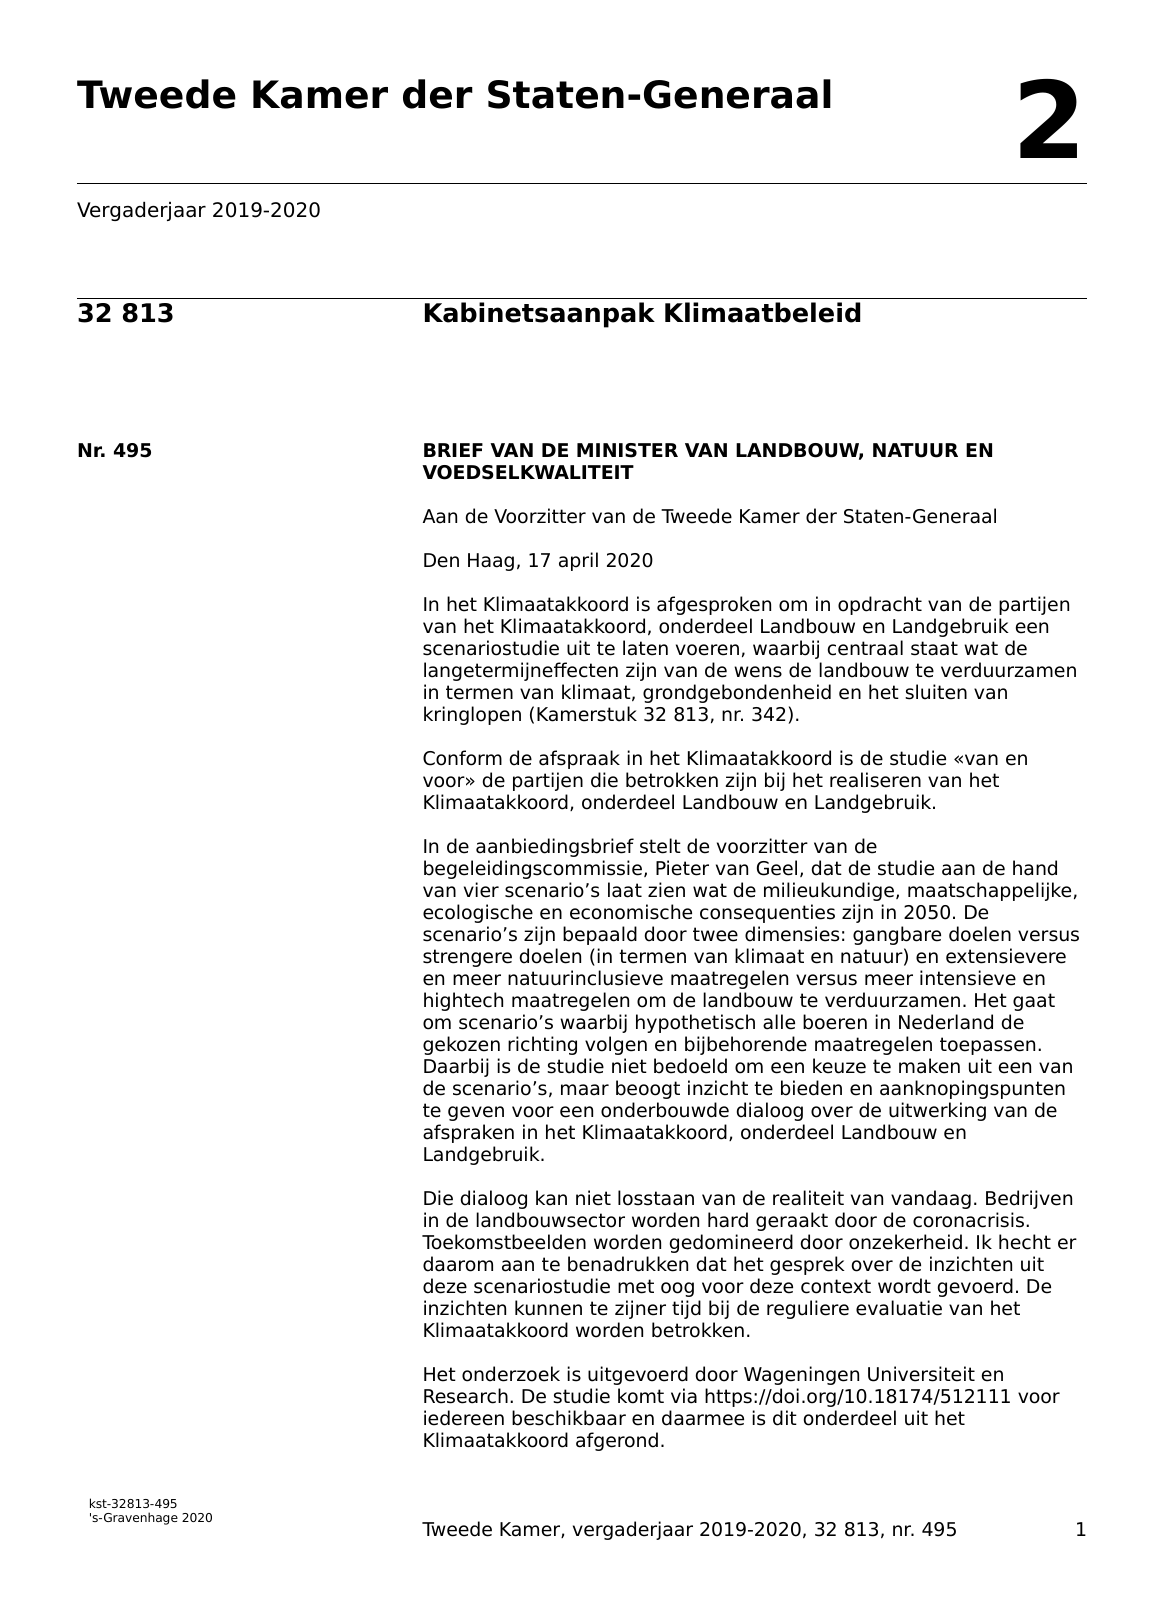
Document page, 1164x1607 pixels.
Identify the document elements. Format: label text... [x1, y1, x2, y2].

text Die dialoog kan niet losstaan van de realiteit van vandaag. Bedrijven in de landbouwsector worden hard geraakt door de coronacrisis. Toekomstbeelden worden gedomineerd door onzekerheid. Ik hecht er daarom aan te benadrukken dat het gesprek over de inzichten uit deze scenariostudie met oog voor deze context wordt gevoerd. De inzichten kunnen te zijner tijd bij de reguliere evaluatie van het Klimaatakkoord worden betrokken. [422, 1188, 1087, 1342]
text Aan de Voorzitter van de Tweede Kamer der Staten-Generaal [422, 506, 1087, 528]
text Den Haag, 17 april 2020 [422, 550, 1087, 572]
table_cell Vergaderjaar 2019-2020 [77, 184, 1087, 298]
table_header 2 [886, 59, 1087, 183]
subtitle 32 813 Kabinetsaanpak Klimaatbeleid [77, 299, 1087, 329]
text Het onderzoek is uitgevoerd door Wageningen Universiteit en Research. De studie komt via https://doi.org/10.18174/512111 voor iedereen beschikbaar en daarmee is dit onderdeel uit het Klimaatakkoord afgerond. [422, 1364, 1087, 1452]
table_header Tweede Kamer der Staten-Generaal [77, 59, 886, 183]
text 's-Gravenhage 2020 [88, 1511, 323, 1525]
text In de aanbiedingsbrief stelt de voorzitter van de begeleidingscommissie, Pieter van Geel, dat de studie aan de hand van vier scenario’s laat zien wat de milieukundige, maatschappelijke, ecologische en economische consequenties zijn in 2050. De scenario’s zijn bepaald door twee dimensies: gangbare doelen versus strengere doelen (in termen van klimaat en natuur) en extensievere en meer natuurinclusieve maatregelen versus meer intensieve en hightech maatregelen om de landbouw te verduurzamen. Het gaat om scenario’s waarbij hypothetisch alle boeren in Nederland de gekozen richting volgen en bijbehorende maatregelen toepassen. Daarbij is de studie niet bedoeld om een keuze te maken uit een van de scenario’s, maar beoogt inzicht te bieden en aanknopingspunten te geven voor een onderbouwde dialoog over de uitwerking van de afspraken in het Klimaatakkoord, onderdeel Landbouw en Landgebruik. [422, 836, 1087, 1166]
text In het Klimaatakkoord is afgesproken om in opdracht van de partijen van het Klimaatakkoord, onderdeel Landbouw en Landgebruik een scenariostudie uit te laten voeren, waarbij centraal staat wat de langetermijneffecten zijn van de wens de landbouw te verduurzamen in termen van klimaat, grondgebondenheid en het sluiten van kringlopen (Kamerstuk 32 813, nr. 342). [422, 594, 1087, 726]
text kst-32813-495 [88, 1497, 323, 1511]
subtitle Nr. 495 BRIEF VAN DE MINISTER VAN LANDBOUW, NATUUR EN VOEDSELKWALITEIT [77, 440, 1087, 484]
text Conform de afspraak in het Klimaatakkoord is de studie «van en voor» de partijen die betrokken zijn bij het realiseren van het Klimaatakkoord, onderdeel Landbouw en Landgebruik. [422, 748, 1087, 814]
